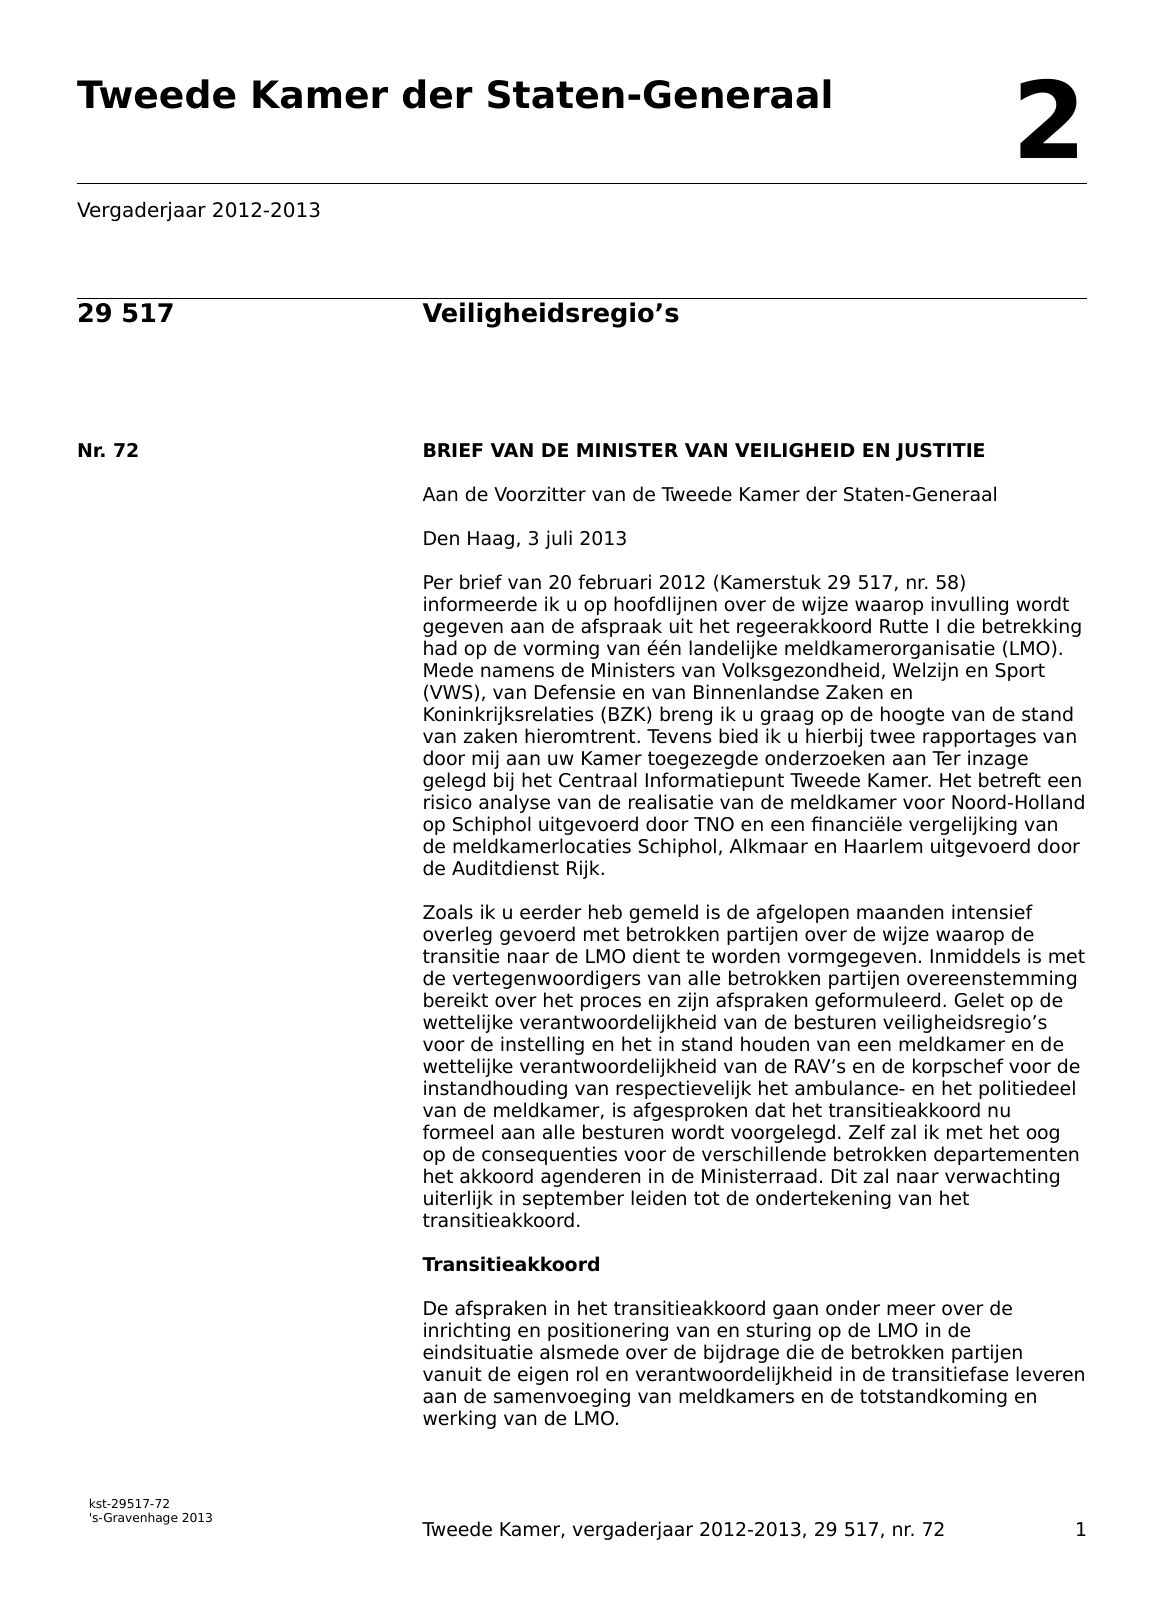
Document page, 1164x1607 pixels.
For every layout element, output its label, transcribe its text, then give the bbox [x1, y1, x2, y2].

subtitle Nr. 72 BRIEF VAN DE MINISTER VAN VEILIGHEID EN JUSTITIE [77, 440, 1087, 462]
text Zoals ik u eerder heb gemeld is de afgelopen maanden intensief overleg gevoerd met betrokken partijen over de wijze waarop de transitie naar de LMO dient te worden vormgegeven. Inmiddels is met de vertegenwoordigers van alle betrokken partijen overeenstemming bereikt over het proces en zijn afspraken geformuleerd. Gelet op de wettelijke verantwoordelijkheid van de besturen veiligheidsregio’s voor de instelling en het in stand houden van een meldkamer en de wettelijke verantwoordelijkheid van de RAV’s en de korpschef voor de instandhouding van respectievelijk het ambulance- en het politiedeel van de meldkamer, is afgesproken dat het transitieakkoord nu formeel aan alle besturen wordt voorgelegd. Zelf zal ik met het oog op de consequenties voor de verschillende betrokken departementen het akkoord agenderen in de Ministerraad. Dit zal naar verwachting uiterlijk in september leiden tot de ondertekening van het transitieakkoord. [422, 902, 1087, 1232]
subtitle 29 517 Veiligheidsregio’s [77, 299, 1087, 329]
text kst-29517-72 [88, 1497, 323, 1511]
text De afspraken in het transitieakkoord gaan onder meer over de inrichting en positionering van en sturing op de LMO in de eindsituatie alsmede over de bijdrage die de betrokken partijen vanuit de eigen rol en verantwoordelijkheid in de transitiefase leveren aan de samenvoeging van meldkamers en de totstandkoming en werking van de LMO. [422, 1298, 1087, 1430]
text 's-Gravenhage 2013 [88, 1511, 323, 1525]
text Aan de Voorzitter van de Tweede Kamer der Staten-Generaal [422, 484, 1087, 506]
table_header 2 [886, 59, 1087, 183]
table_cell Vergaderjaar 2012-2013 [77, 184, 1087, 298]
text Den Haag, 3 juli 2013 [422, 528, 1087, 550]
table_header Tweede Kamer der Staten-Generaal [77, 59, 886, 183]
subtitle Transitieakkoord [422, 1254, 1087, 1276]
text Per brief van 20 februari 2012 (Kamerstuk 29 517, nr. 58) informeerde ik u op hoofdlijnen over de wijze waarop invulling wordt gegeven aan de afspraak uit het regeerakkoord Rutte I die betrekking had op de vorming van één landelijke meldkamerorganisatie (LMO). Mede namens de Ministers van Volksgezondheid, Welzijn en Sport (VWS), van Defensie en van Binnenlandse Zaken en Koninkrijksrelaties (BZK) breng ik u graag op de hoogte van de stand van zaken hieromtrent. Tevens bied ik u hierbij twee rapportages van door mij aan uw Kamer toegezegde onderzoeken aan Ter inzage gelegd bij het Centraal Informatiepunt Tweede Kamer. Het betreft een risico analyse van de realisatie van de meldkamer voor Noord-Holland op Schiphol uitgevoerd door TNO en een financiële vergelijking van de meldkamerlocaties Schiphol, Alkmaar en Haarlem uitgevoerd door de Auditdienst Rijk. [422, 572, 1087, 880]
